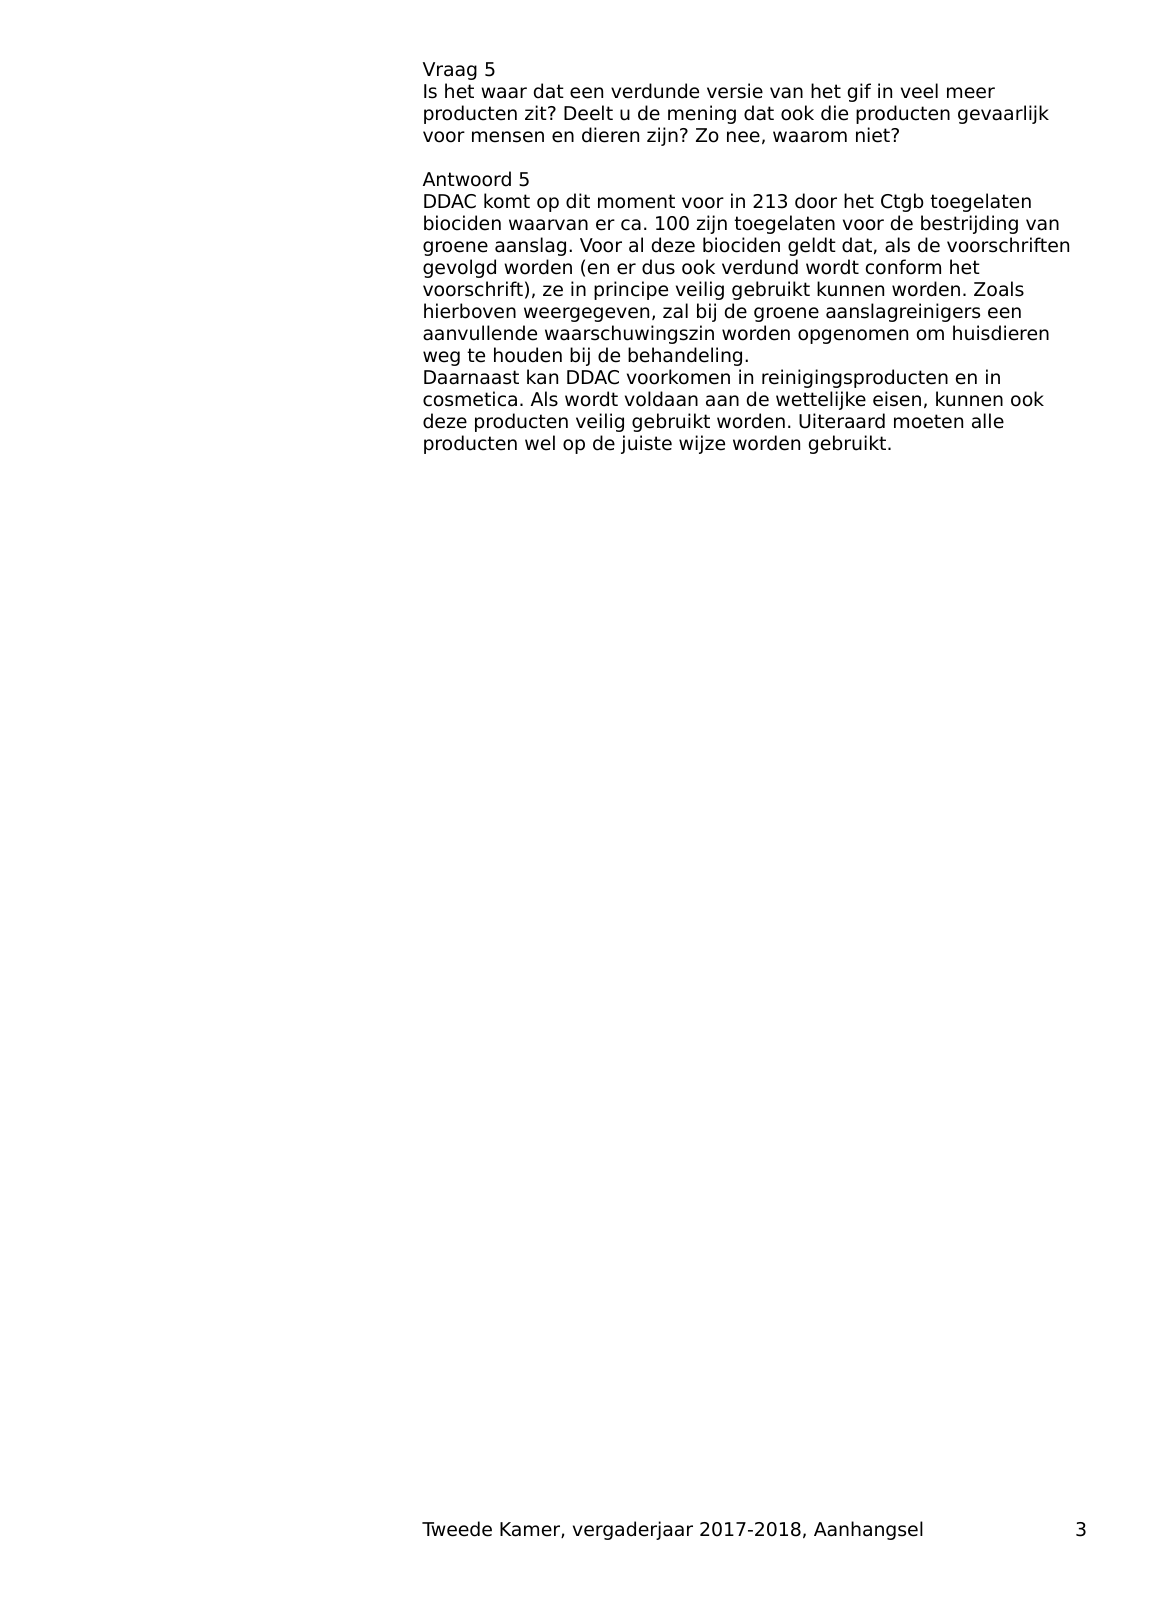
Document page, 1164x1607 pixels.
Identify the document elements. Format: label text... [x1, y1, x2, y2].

text Vraag 5 [422, 59, 1087, 81]
text Is het waar dat een verdunde versie van het gif in veel meer producten zit? Deelt u de mening dat ook die producten gevaarlijk voor mensen en dieren zijn? Zo nee, waarom niet? [422, 81, 1087, 147]
text Antwoord 5 [422, 169, 1087, 191]
text DDAC komt op dit moment voor in 213 door het Ctgb toegelaten biociden waarvan er ca. 100 zijn toegelaten voor de bestrijding van groene aanslag. Voor al deze biociden geldt dat, als de voorschriften gevolgd worden (en er dus ook verdund wordt conform het voorschrift), ze in principe veilig gebruikt kunnen worden. Zoals hierboven weergegeven, zal bij de groene aanslagreinigers een aanvullende waarschuwingszin worden opgenomen om huisdieren weg te houden bij de behandeling. [422, 191, 1087, 367]
text Daarnaast kan DDAC voorkomen in reinigingsproducten en in cosmetica. Als wordt voldaan aan de wettelijke eisen, kunnen ook deze producten veilig gebruikt worden. Uiteraard moeten alle producten wel op de juiste wijze worden gebruikt. [422, 367, 1087, 455]
